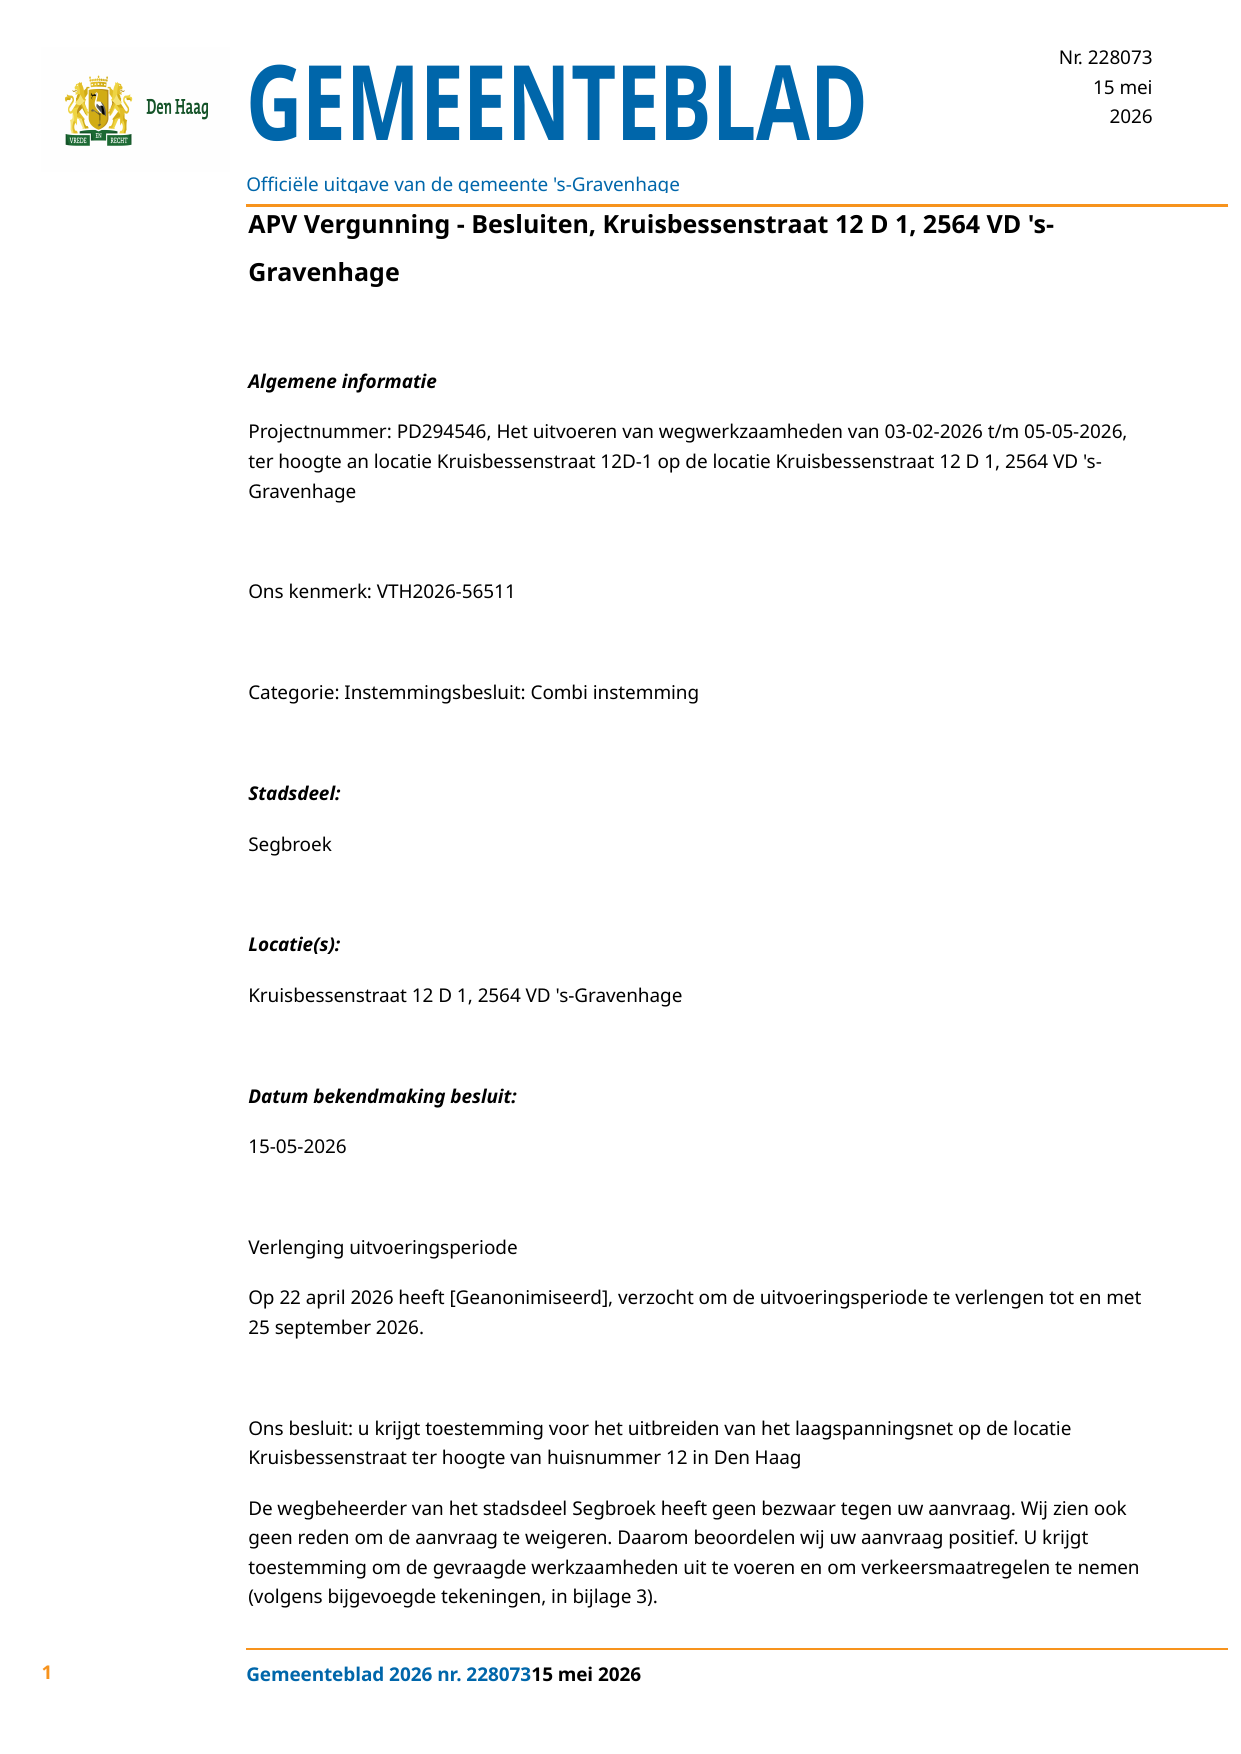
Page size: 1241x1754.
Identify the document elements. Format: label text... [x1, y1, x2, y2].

text Datum bekendmaking besluit: [248, 1083, 1152, 1109]
text 15-05-2026 [248, 1133, 1152, 1159]
text De wegbeheerder van het stadsdeel Segbroek heeft geen bezwaar tegen uw aanvraag. Wij zien ook geen reden om de aanvraag te weigeren. Daarom beoordelen wij uw aanvraag positief. U krijgt toestemming om de gevraagde werkzaamheden uit te voeren en om verkeersmaatregelen te nemen (volgens bijgevoegde tekeningen, in bijlage 3). [248, 1495, 1152, 1609]
text Ons kenmerk: VTH2026-56511 [248, 579, 1152, 604]
text Verlenging uitvoeringsperiode [248, 1234, 1152, 1260]
text Locatie(s): [248, 932, 1152, 957]
text Op 22 april 2026 heeft [Geanonimiseerd], verzocht om de uitvoeringsperiode te verlengen tot en met 25 september 2026. [248, 1284, 1152, 1340]
text Kruisbessenstraat 12 D 1, 2564 VD 's-Gravenhage [248, 982, 1152, 1008]
text Stadsdeel: [248, 780, 1152, 806]
text Ons besluit: u krijgt toestemming voor het uitbreiden van het laagspanningsnet op de locatie Kruisbessenstraat ter hoogte van huisnummer 12 in Den Haag [248, 1415, 1152, 1470]
text Segbroek [248, 831, 1152, 857]
text Categorie: Instemmingsbesluit: Combi instemming [248, 679, 1152, 705]
text Algemene informatie [248, 368, 1152, 394]
text APV Vergunning - Besluiten, Kruisbessenstraat 12 D 1, 2564 VD 's-Gravenhage [248, 207, 1152, 288]
picture [41, 47, 231, 172]
text Projectnummer: PD294546, Het uitvoeren van wegwerkzaamheden van 03-02-2026 t/m 05-05-2026, ter hoogte an locatie Kruisbessenstraat 12D-1 op de locatie Kruisbessenstraat 12 D 1, 2564 VD 's-Gravenhage [248, 419, 1152, 504]
